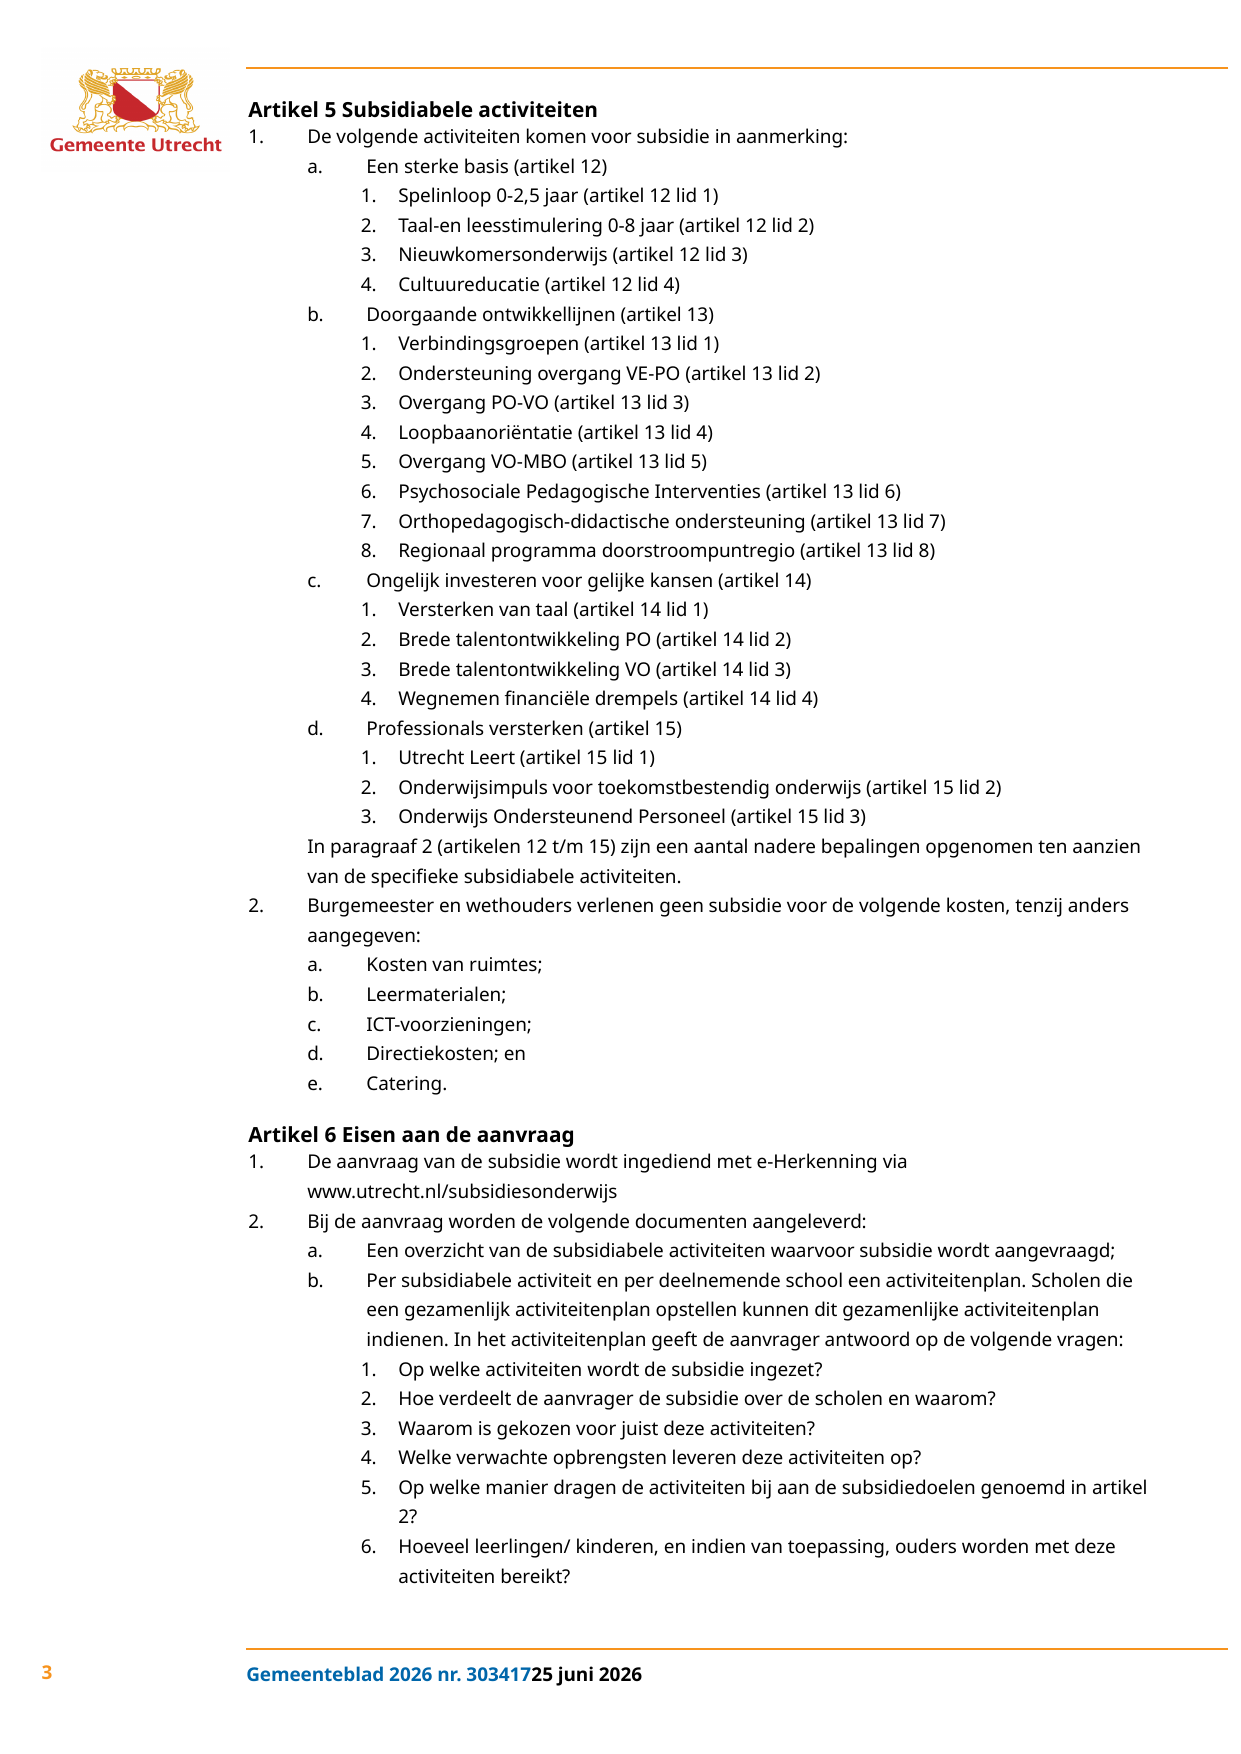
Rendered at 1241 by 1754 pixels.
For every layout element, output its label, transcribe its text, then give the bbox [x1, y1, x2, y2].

list ICT-voorzieningen; [307, 1011, 1152, 1036]
list Welke verwachte opbrengsten leveren deze activiteiten op? [361, 1444, 1152, 1470]
list Per subsidiabele activiteit en per deelnemende school een activiteitenplan. Scholen die een gezamenlijk activiteitenplan opstellen kunnen dit gezamenlijke activiteitenplan indienen. In het activiteitenplan geeft de aanvrager antwoord op de volgende vragen: [307, 1267, 1152, 1352]
list In paragraaf 2 (artikelen 12 t/m 15) zijn een aantal nadere bepalingen opgenomen ten aanzien van de specifieke subsidiabele activiteiten. [248, 833, 1152, 888]
list Taal-en leesstimulering 0-8 jaar (artikel 12 lid 2) [361, 212, 1152, 238]
list Overgang PO-VO (artikel 13 lid 3) [361, 389, 1152, 415]
list Burgemeester en wethouders verlenen geen subsidie voor de volgende kosten, tenzij anders aangegeven: [248, 892, 1152, 948]
list Regionaal programma doorstroompuntregio (artikel 13 lid 8) [361, 537, 1152, 563]
list Versterken van taal (artikel 14 lid 1) [361, 597, 1152, 622]
list Wegnemen financiële drempels (artikel 14 lid 4) [361, 685, 1152, 711]
list Ongelijk investeren voor gelijke kansen (artikel 14) [307, 567, 1152, 593]
list Professionals versterken (artikel 15) [307, 715, 1152, 741]
list Waarom is gekozen voor juist deze activiteiten? [361, 1415, 1152, 1441]
picture [41, 47, 231, 172]
list Nieuwkomersonderwijs (artikel 12 lid 3) [361, 242, 1152, 267]
list Catering. [307, 1070, 1152, 1096]
list Overgang VO-MBO (artikel 13 lid 5) [361, 449, 1152, 474]
list Psychosociale Pedagogische Interventies (artikel 13 lid 6) [361, 478, 1152, 504]
list Utrecht Leert (artikel 15 lid 1) [361, 744, 1152, 770]
list Een sterke basis (artikel 12) [307, 153, 1152, 178]
text Artikel 5 Subsidiabele activiteiten [248, 95, 1152, 123]
list Brede talentontwikkeling PO (artikel 14 lid 2) [361, 626, 1152, 652]
list Spelinloop 0-2,5 jaar (artikel 12 lid 1) [361, 182, 1152, 208]
list Cultuureducatie (artikel 12 lid 4) [361, 271, 1152, 297]
list De aanvraag van de subsidie wordt ingediend met e-Herkenning via www.utrecht.nl/subsidiesonderwijs [248, 1149, 1152, 1204]
list Orthopedagogisch-didactische ondersteuning (artikel 13 lid 7) [361, 508, 1152, 533]
list Onderwijsimpuls voor toekomstbestendig onderwijs (artikel 15 lid 2) [361, 774, 1152, 800]
list Op welke activiteiten wordt de subsidie ingezet? [361, 1356, 1152, 1382]
list Bij de aanvraag worden de volgende documenten aangeleverd: [248, 1208, 1152, 1234]
list Op welke manier dragen de activiteiten bij aan de subsidiedoelen genoemd in artikel 2? [361, 1474, 1152, 1529]
list Kosten van ruimtes; [307, 952, 1152, 977]
list Een overzicht van de subsidiabele activiteiten waarvoor subsidie wordt aangevraagd; [307, 1237, 1152, 1263]
list Hoeveel leerlingen/ kinderen, en indien van toepassing, ouders worden met deze activiteiten bereikt? [361, 1533, 1152, 1589]
list Doorgaande ontwikkellijnen (artikel 13) [307, 301, 1152, 326]
list De volgende activiteiten komen voor subsidie in aanmerking: [248, 123, 1152, 149]
list Verbindingsgroepen (artikel 13 lid 1) [361, 330, 1152, 356]
list Hoe verdeelt de aanvrager de subsidie over de scholen en waarom? [361, 1385, 1152, 1411]
list Leermaterialen; [307, 981, 1152, 1007]
text Artikel 6 Eisen aan de aanvraag [248, 1120, 1152, 1149]
list Ondersteuning overgang VE-PO (artikel 13 lid 2) [361, 360, 1152, 386]
list Brede talentontwikkeling VO (artikel 14 lid 3) [361, 656, 1152, 681]
list Loopbaanoriëntatie (artikel 13 lid 4) [361, 419, 1152, 445]
list Directiekosten; en [307, 1040, 1152, 1066]
list Onderwijs Ondersteunend Personeel (artikel 15 lid 3) [361, 804, 1152, 829]
